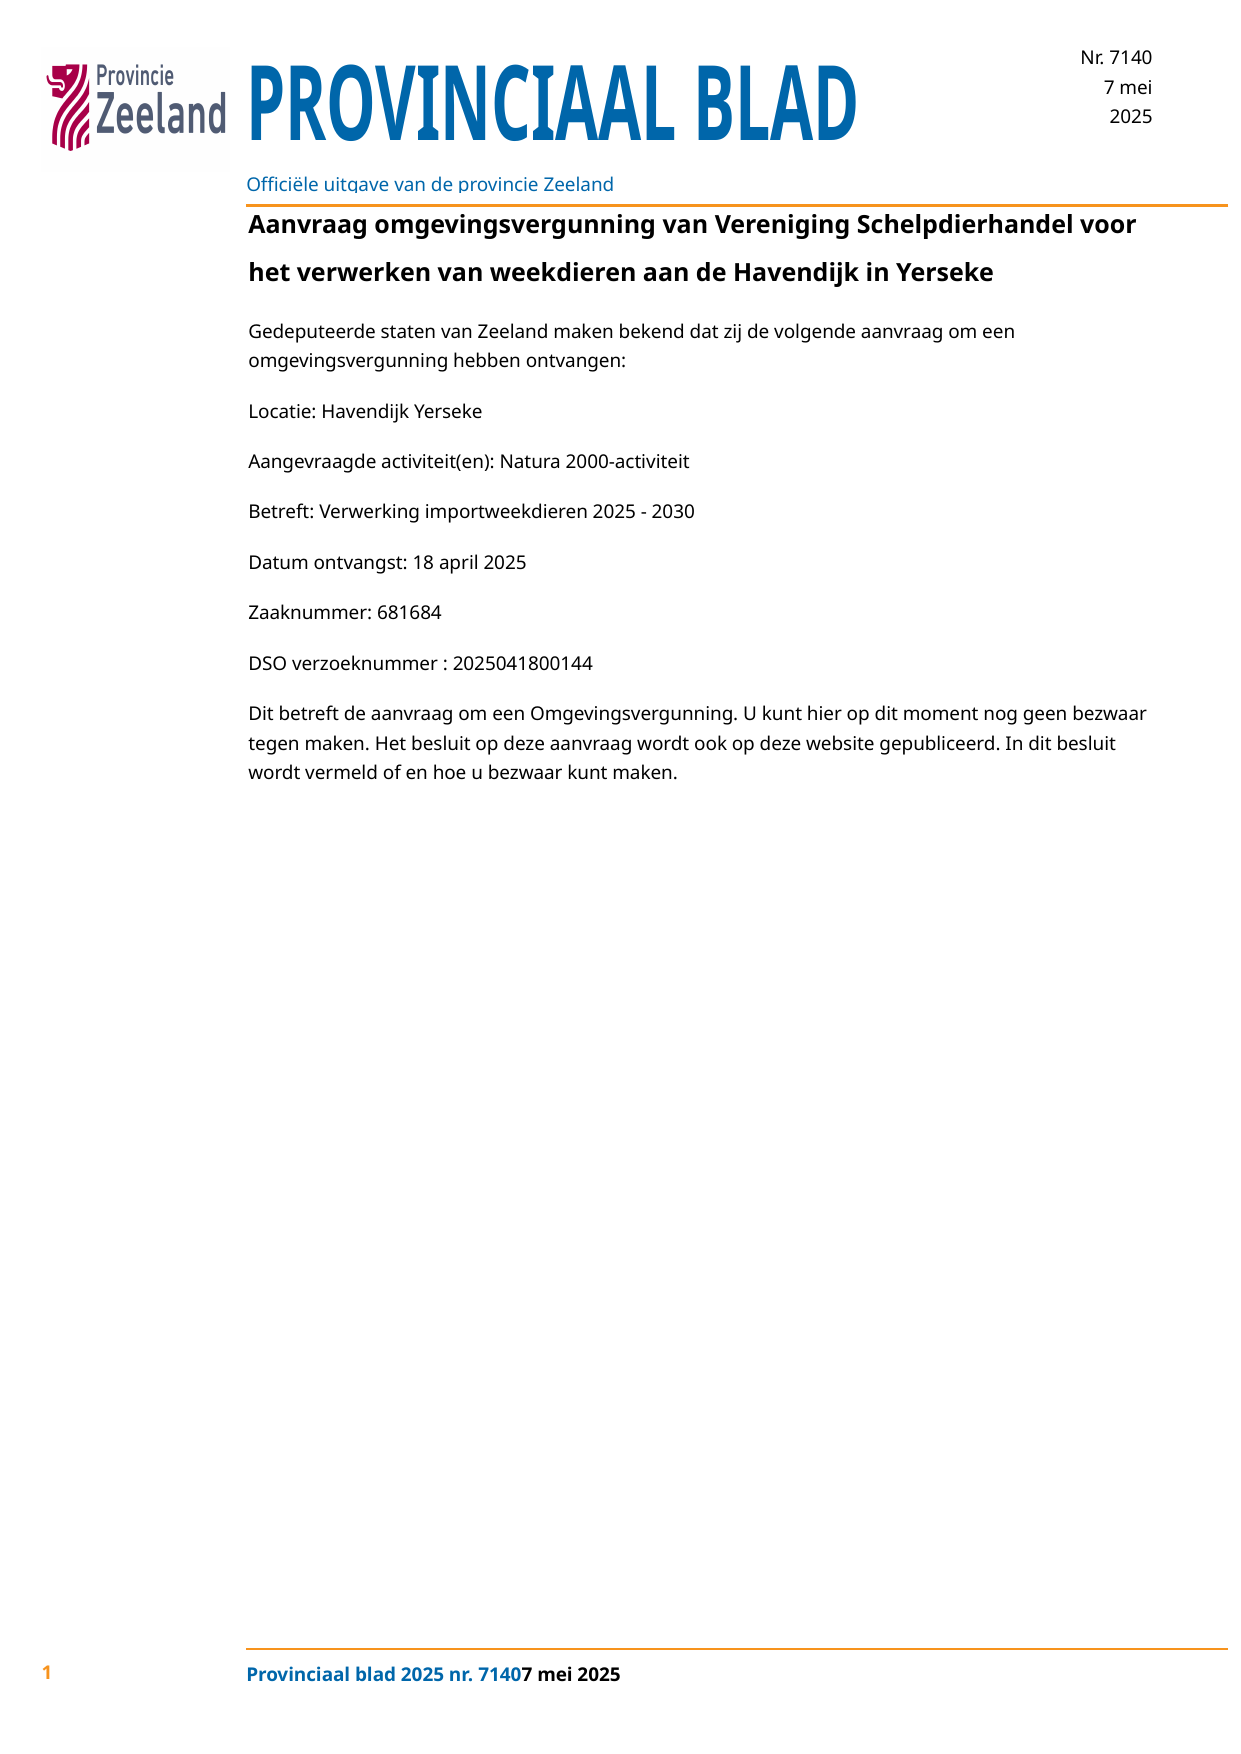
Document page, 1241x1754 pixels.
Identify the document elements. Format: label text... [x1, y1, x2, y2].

text Betreft: Verwerking importweekdieren 2025 - 2030 [248, 499, 1152, 524]
text Aanvraag omgevingsvergunning van Vereniging Schelpdierhandel voor het verwerken van weekdieren aan de Havendijk in Yerseke [248, 207, 1152, 288]
text Aangevraagde activiteit(en): Natura 2000-activiteit [248, 448, 1152, 474]
picture [41, 47, 231, 172]
text Datum ontvangst: 18 april 2025 [248, 549, 1152, 575]
text Zaaknummer: 681684 [248, 599, 1152, 625]
text Gedeputeerde staten van Zeeland maken bekend dat zij de volgende aanvraag om een omgevingsvergunning hebben ontvangen: [248, 318, 1152, 373]
text Dit betreft de aanvraag om een Omgevingsvergunning. U kunt hier op dit moment nog geen bezwaar tegen maken. Het besluit op deze aanvraag wordt ook op deze website gepubliceerd. In dit besluit wordt vermeld of en hoe u bezwaar kunt maken. [248, 700, 1152, 785]
text DSO verzoeknummer : 2025041800144 [248, 650, 1152, 676]
text Locatie: Havendijk Yerseke [248, 398, 1152, 424]
